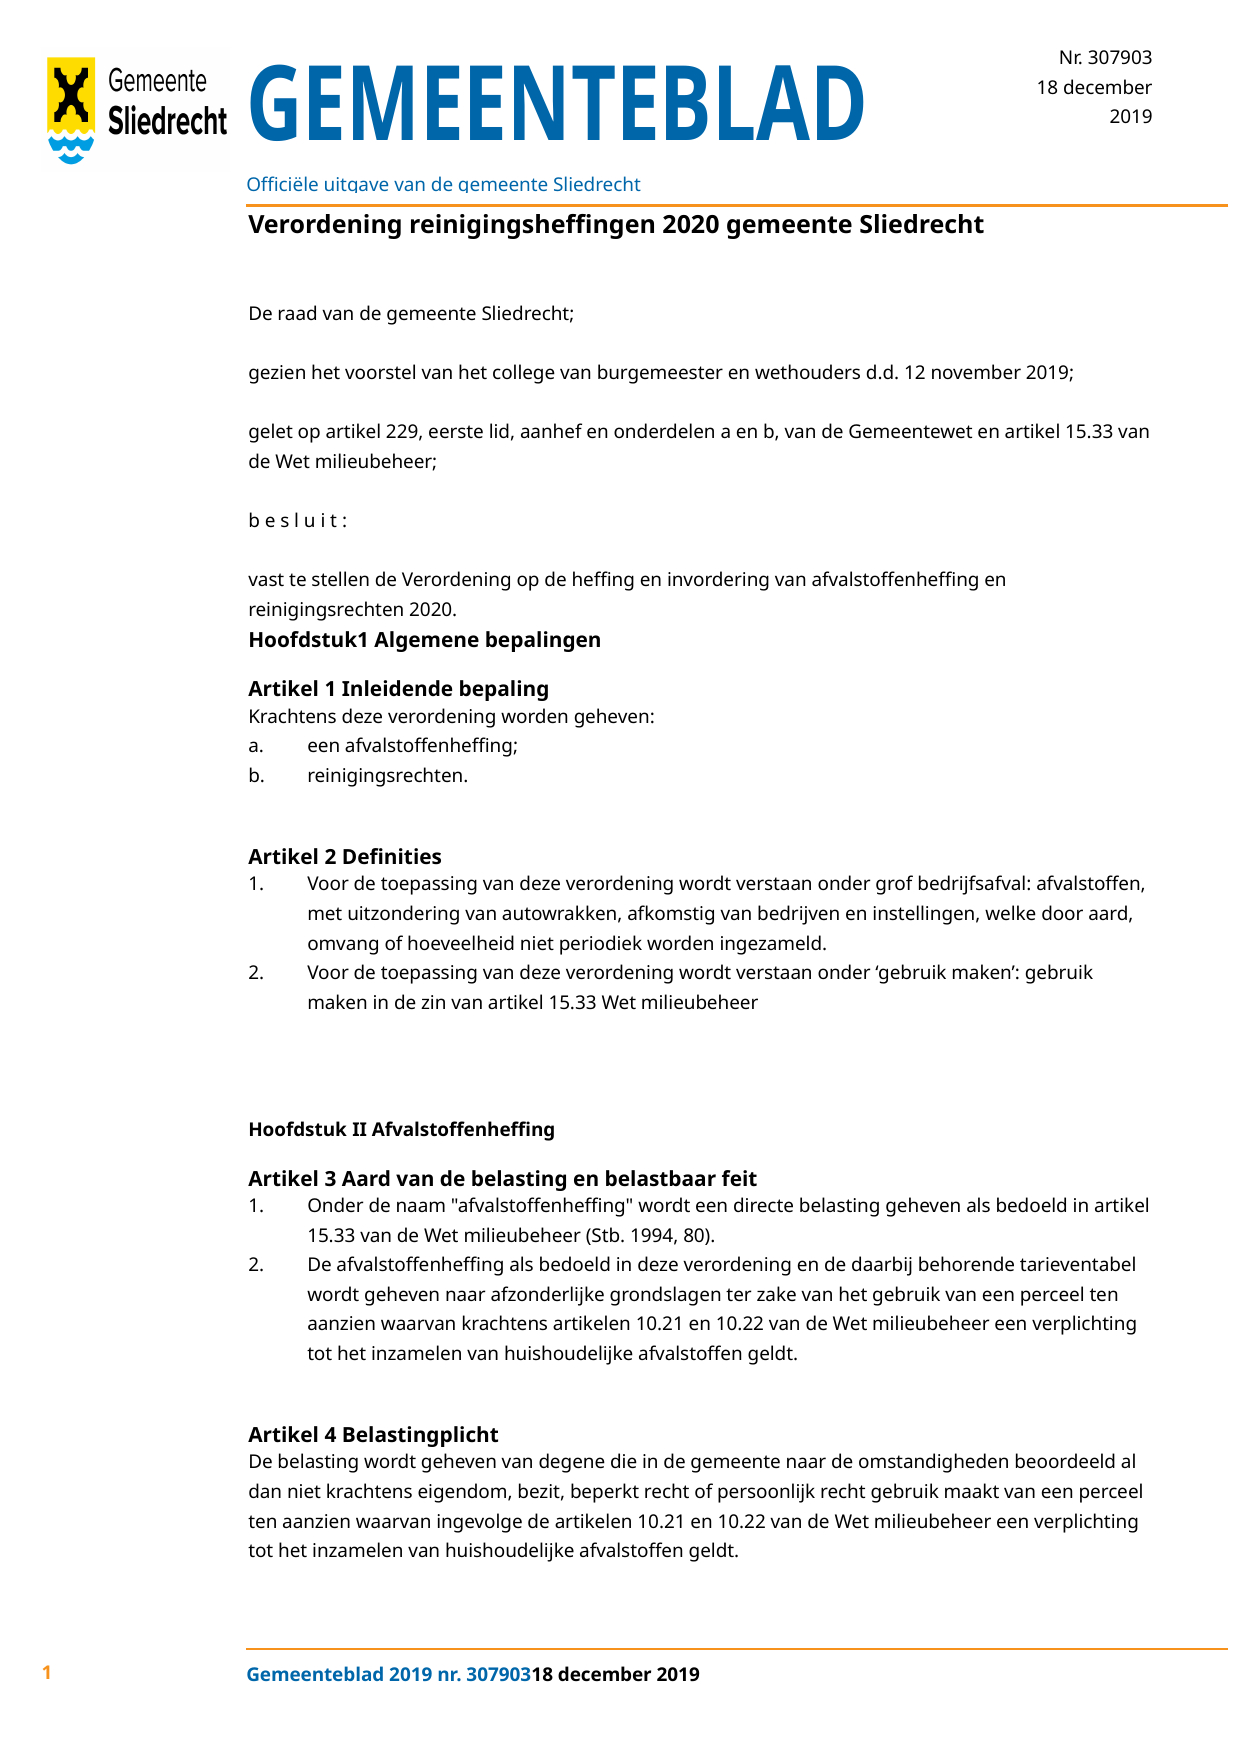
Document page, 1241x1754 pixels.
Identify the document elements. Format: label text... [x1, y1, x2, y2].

text Artikel 2 Definities [248, 842, 1152, 871]
text Hoofdstuk1 Algemene bepalingen [248, 625, 1152, 654]
text Krachtens deze verordening worden geheven: [248, 703, 1152, 729]
text Artikel 3 Aard van de belasting en belastbaar feit [248, 1164, 1152, 1192]
list Voor de toepassing van deze verordening wordt verstaan onder ‘gebruik maken’: gebruik maken in de zin van artikel 15.33 Wet milieubeheer [248, 959, 1152, 1015]
text De raad van de gemeente Sliedrecht; [248, 300, 1152, 326]
text De belasting wordt geheven van degene die in de gemeente naar de omstandigheden beoordeeld al dan niet krachtens eigendom, bezit, beperkt recht of persoonlijk recht gebruik maakt van een perceel ten aanzien waarvan ingevolge de artikelen 10.21 en 10.22 van de Wet milieubeheer een verplichting tot het inzamelen van huishoudelijke afvalstoffen geldt. [248, 1449, 1152, 1563]
text b e s l u i t : [248, 507, 1152, 533]
text Artikel 1 Inleidende bepaling [248, 674, 1152, 703]
list Onder de naam "afvalstoffenheffing" wordt een directe belasting geheven als bedoeld in artikel 15.33 van de Wet milieubeheer (Stb. 1994, 80). [248, 1192, 1152, 1248]
text gelet op artikel 229, eerste lid, aanhef en onderdelen a en b, van de Gemeentewet en artikel 15.33 van de Wet milieubeheer; [248, 418, 1152, 473]
text Artikel 4 Belastingplicht [248, 1420, 1152, 1449]
picture [41, 47, 231, 172]
list reinigingsrechten. [248, 762, 1152, 788]
text vast te stellen de Verordening op de heffing en invordering van afvalstoffenheffing en reinigingsrechten 2020. [248, 566, 1152, 621]
list een afvalstoffenheffing; [248, 733, 1152, 758]
text Verordening reinigingsheffingen 2020 gemeente Sliedrecht [248, 207, 1152, 241]
text gezien het voorstel van het college van burgemeester en wethouders d.d. 12 november 2019; [248, 359, 1152, 385]
text Hoofdstuk II Afvalstoffenheffing [248, 1114, 1152, 1143]
list Voor de toepassing van deze verordening wordt verstaan onder grof bedrijfsafval: afvalstoffen, met uitzondering van autowrakken, afkomstig van bedrijven en instellingen, welke door aard, omvang of hoeveelheid niet periodiek worden ingezameld. [248, 871, 1152, 956]
list De afvalstoffenheffing als bedoeld in deze verordening en de daarbij behorende tarieventabel wordt geheven naar afzonderlijke grondslagen ter zake van het gebruik van een perceel ten aanzien waarvan krachtens artikelen 10.21 en 10.22 van de Wet milieubeheer een verplichting tot het inzamelen van huishoudelijke afvalstoffen geldt. [248, 1251, 1152, 1366]
